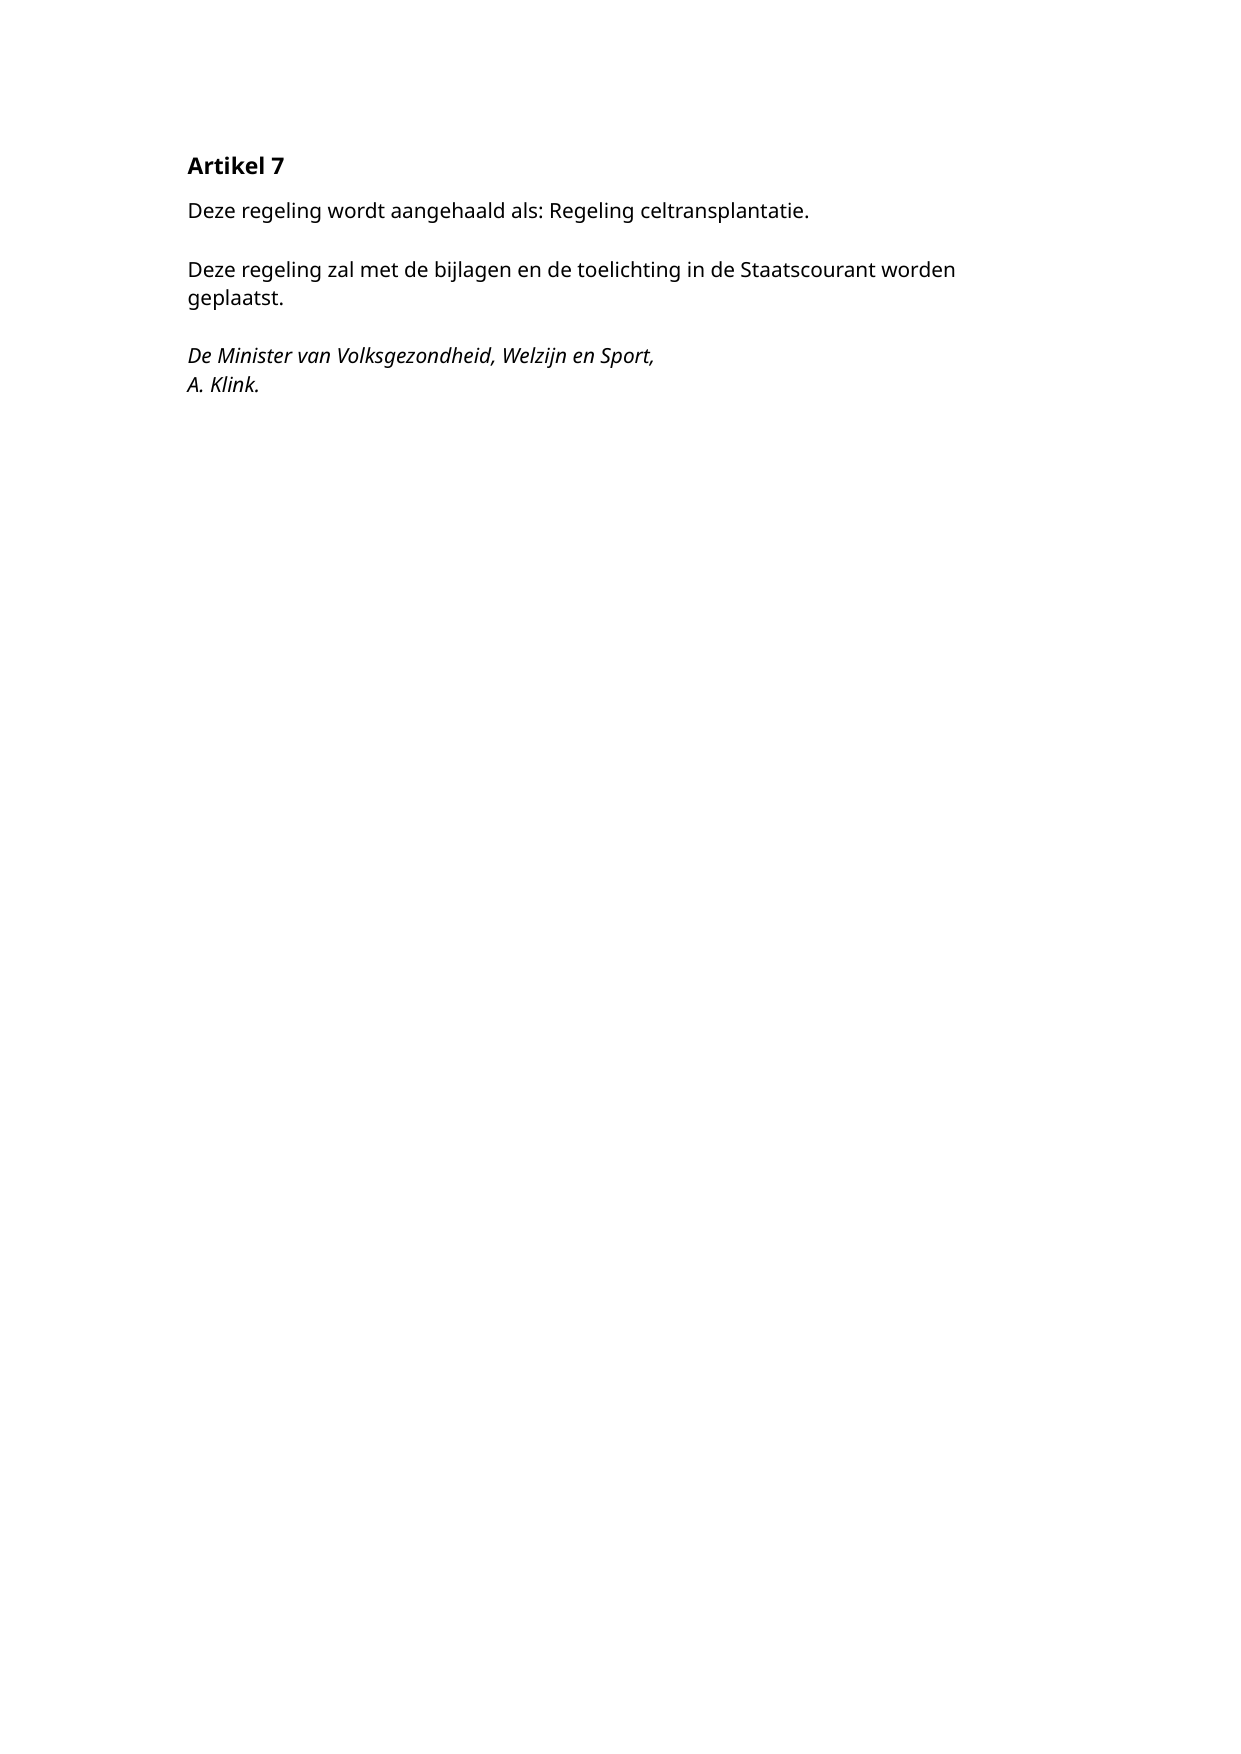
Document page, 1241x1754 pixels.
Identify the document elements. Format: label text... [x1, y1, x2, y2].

text De Minister van Volksgezondheid, Welzijn en Sport, [187, 342, 1053, 370]
text A. Klink. [187, 370, 1053, 398]
subtitle Artikel 7 [187, 150, 1053, 181]
text Deze regeling zal met de bijlagen en de toelichting in de Staatscourant worden geplaatst. [187, 255, 1053, 312]
text Deze regeling wordt aangehaald als: Regeling celtransplantatie. [187, 196, 1053, 225]
